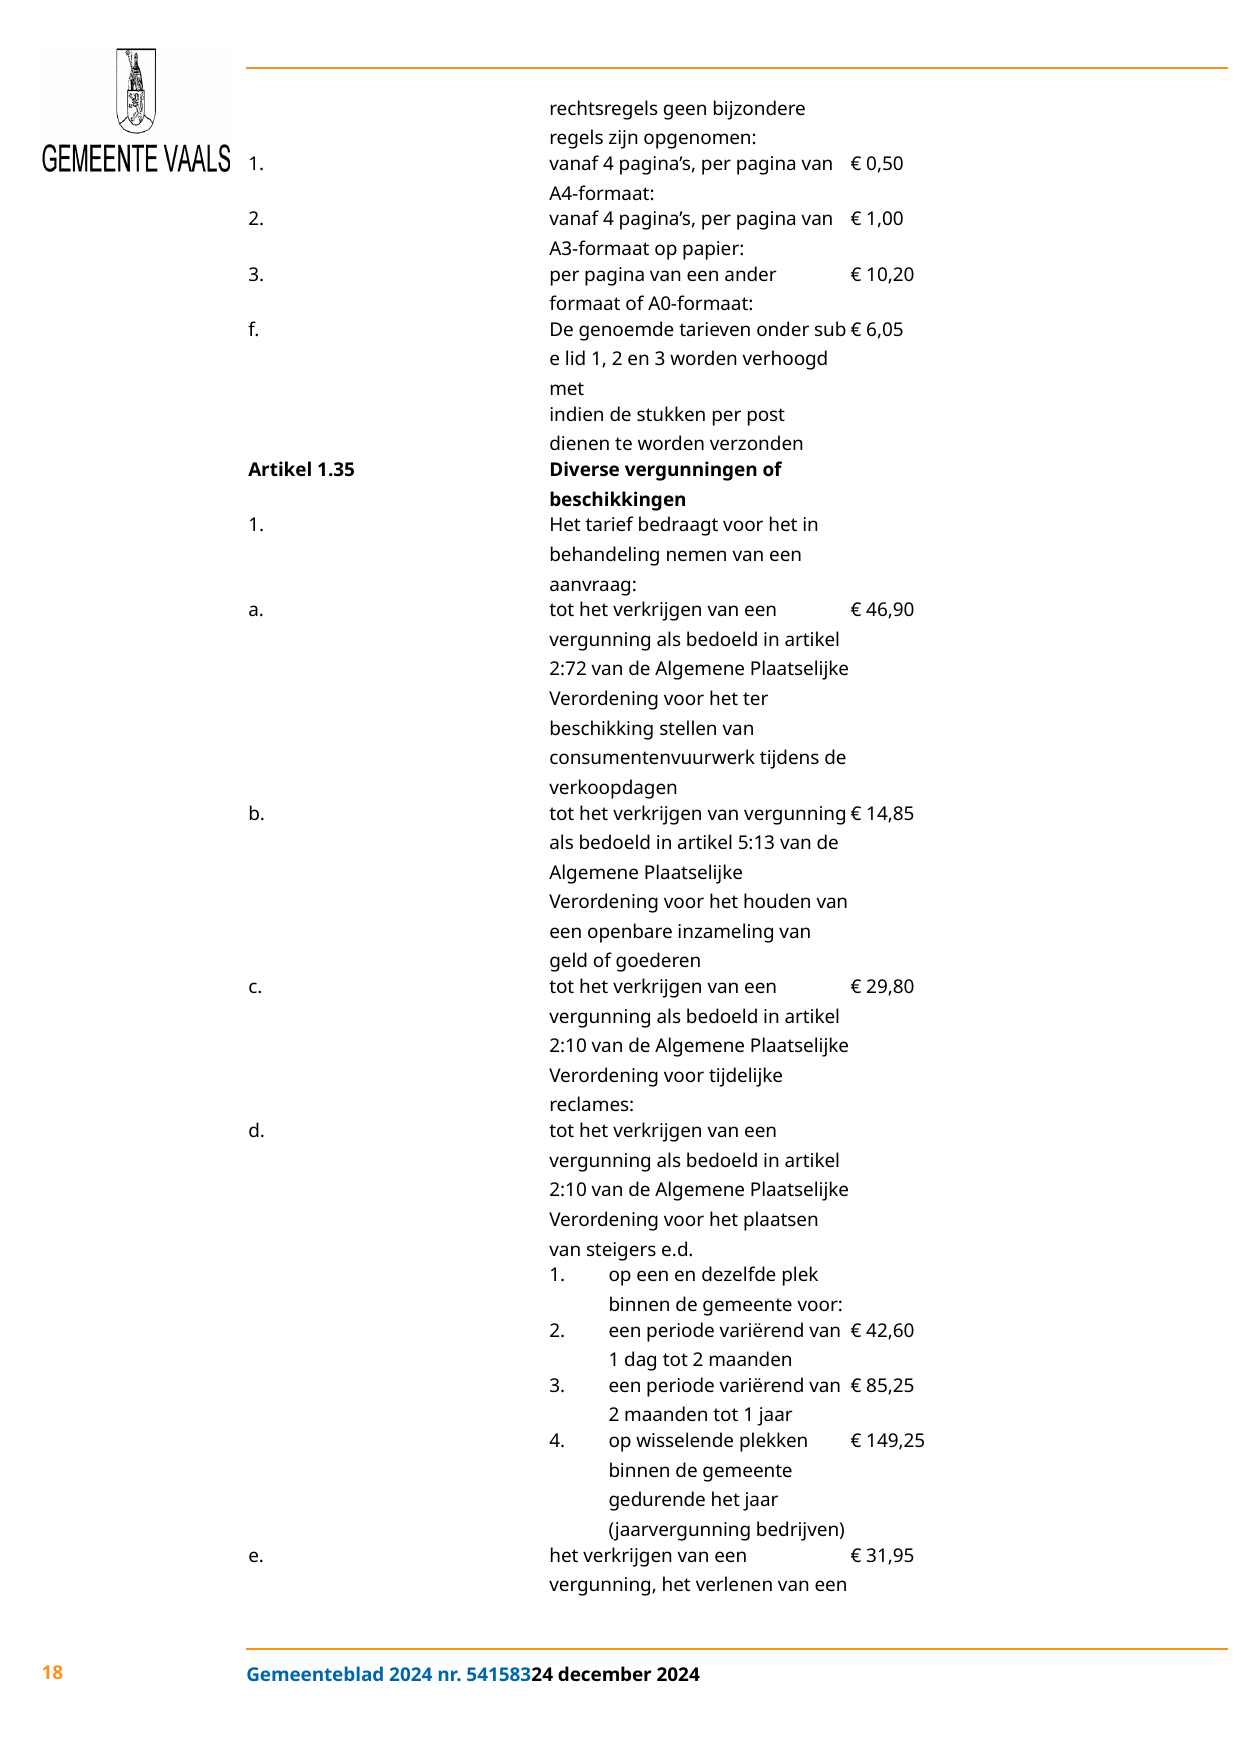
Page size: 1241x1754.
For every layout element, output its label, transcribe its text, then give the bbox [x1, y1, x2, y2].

table_cell 1. [248, 150, 549, 205]
table_cell d. [248, 1118, 549, 1261]
table_cell [248, 1261, 549, 1317]
table_cell f. [248, 316, 549, 401]
table_cell rechtsregels geen bijzondere regels zijn opgenomen: [549, 95, 850, 150]
table_cell een periode variërend van 1 dag tot 2 maanden [549, 1317, 850, 1372]
table_cell vanaf 4 pagina’s, per pagina van A4-formaat: [549, 150, 850, 205]
table_cell indien de stukken per post dienen te worden verzonden [549, 401, 850, 456]
table_cell [248, 1317, 549, 1372]
table_cell € 29,80 [850, 973, 1152, 1117]
table_cell per pagina van een ander formaat of A0-formaat: [549, 261, 850, 316]
table_cell [248, 1372, 549, 1427]
table_cell € 10,20 [850, 261, 1152, 316]
table_cell 3. [248, 261, 549, 316]
table_cell € 14,85 [850, 800, 1152, 973]
table_cell [850, 1118, 1152, 1261]
table_cell Artikel 1.35 [248, 456, 549, 512]
table_cell [850, 1261, 1152, 1317]
table_cell tot het verkrijgen van een vergunning als bedoeld in artikel 2:10 van de Algemene Plaatselijke Verordening voor het plaatsen van steigers e.d. [549, 1118, 850, 1261]
table_cell € 1,00 [850, 205, 1152, 261]
table_cell € 46,90 [850, 596, 1152, 800]
table_cell € 149,25 [850, 1428, 1152, 1542]
table_cell [850, 456, 1152, 512]
table_cell het verkrijgen van een vergunning, het verlenen van een [549, 1542, 850, 1597]
table_cell [248, 401, 549, 456]
table_cell € 0,50 [850, 150, 1152, 205]
table_cell op wisselende plekken binnen de gemeente gedurende het jaar (jaarvergunning bedrijven) [549, 1428, 850, 1542]
table_cell b. [248, 800, 549, 973]
table_cell een periode variërend van 2 maanden tot 1 jaar [549, 1372, 850, 1427]
table_cell tot het verkrijgen van vergunning als bedoeld in artikel 5:13 van de Algemene Plaatselijke Verordening voor het houden van een openbare inzameling van geld of goederen [549, 800, 850, 973]
table_cell € 31,95 [850, 1542, 1152, 1597]
table_cell [248, 1428, 549, 1542]
table_cell c. [248, 973, 549, 1117]
table_cell € 6,05 [850, 316, 1152, 401]
table_cell 1. [248, 512, 549, 596]
table_cell 2. [248, 205, 549, 261]
table_cell Diverse vergunningen of beschikkingen [549, 456, 850, 512]
table_cell [850, 401, 1152, 456]
table_cell [850, 512, 1152, 596]
table_cell [248, 95, 549, 150]
table_cell De genoemde tarieven onder sub e lid 1, 2 en 3 worden verhoogd met [549, 316, 850, 401]
picture [41, 47, 231, 172]
table_cell € 85,25 [850, 1372, 1152, 1427]
table_cell tot het verkrijgen van een vergunning als bedoeld in artikel 2:10 van de Algemene Plaatselijke Verordening voor tijdelijke reclames: [549, 973, 850, 1117]
table_cell [850, 95, 1152, 150]
table_cell Het tarief bedraagt voor het in behandeling nemen van een aanvraag: [549, 512, 850, 596]
table_cell op een en dezelfde plek binnen de gemeente voor: [549, 1261, 850, 1317]
table_cell e. [248, 1542, 549, 1597]
table_cell vanaf 4 pagina’s, per pagina van A3-formaat op papier: [549, 205, 850, 261]
table_cell € 42,60 [850, 1317, 1152, 1372]
table_cell tot het verkrijgen van een vergunning als bedoeld in artikel 2:72 van de Algemene Plaatselijke Verordening voor het ter beschikking stellen van consumentenvuurwerk tijdens de verkoopdagen [549, 596, 850, 800]
table_cell a. [248, 596, 549, 800]
